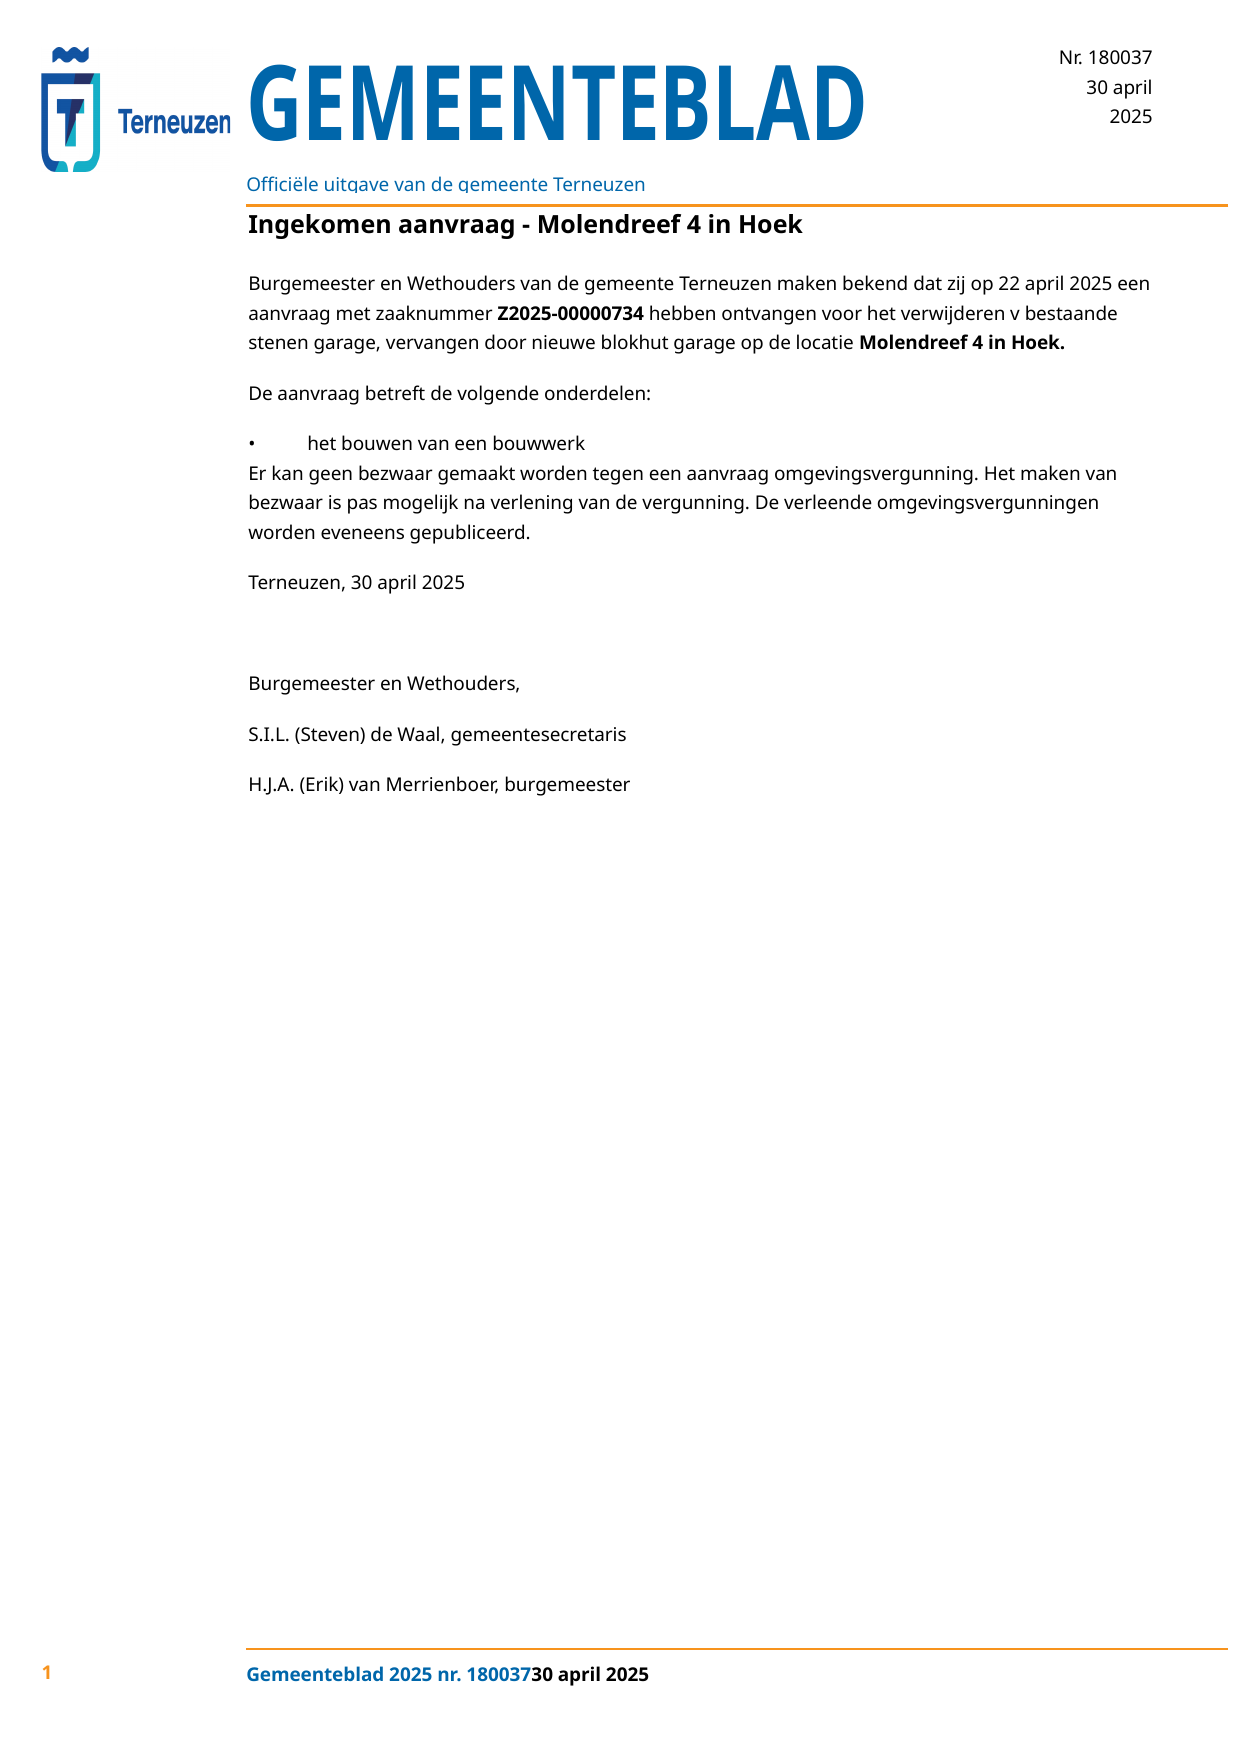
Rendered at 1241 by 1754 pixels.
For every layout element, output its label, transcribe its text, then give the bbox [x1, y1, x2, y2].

picture [41, 47, 231, 172]
text Terneuzen, 30 april 2025 [248, 569, 1152, 595]
text Er kan geen bezwaar gemaakt worden tegen een aanvraag omgevingsvergunning. Het maken van bezwaar is pas mogelijk na verlening van de vergunning. De verleende omgevingsvergunningen worden eveneens gepubliceerd. [248, 460, 1152, 545]
text De aanvraag betreft de volgende onderdelen: [248, 380, 1152, 406]
text H.J.A. (Erik) van Merrienboer, burgemeester [248, 771, 1152, 797]
list het bouwen van een bouwwerk [248, 430, 1152, 456]
text S.I.L. (Steven) de Waal, gemeentesecretaris [248, 721, 1152, 746]
text Ingekomen aanvraag - Molendreef 4 in Hoek [248, 207, 1152, 241]
text Burgemeester en Wethouders, [248, 670, 1152, 696]
text Burgemeester en Wethouders van de gemeente Terneuzen maken bekend dat zij op 22 april 2025 een aanvraag met zaaknummer Z2025-00000734 hebben ontvangen voor het verwijderen v bestaande stenen garage, vervangen door nieuwe blokhut garage op de locatie Molendreef 4 in Hoek. [248, 270, 1152, 355]
